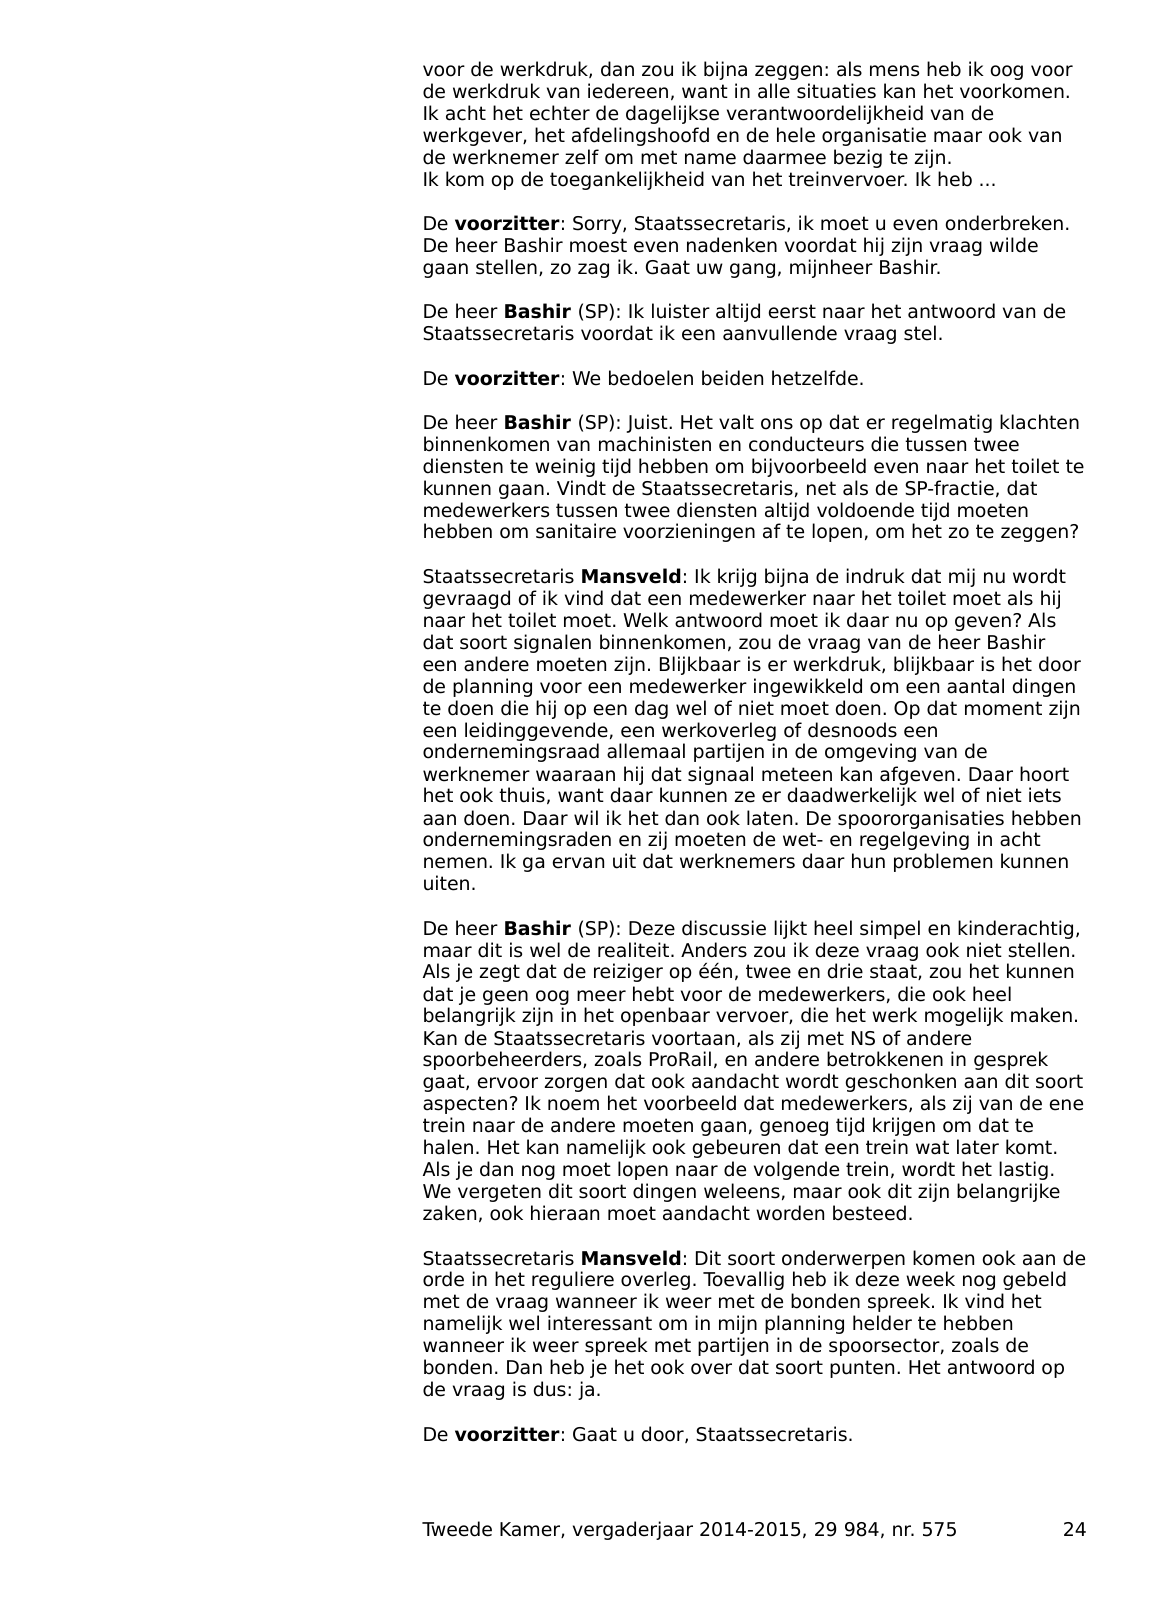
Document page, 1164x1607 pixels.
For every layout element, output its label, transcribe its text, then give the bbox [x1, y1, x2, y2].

text Ik kom op de toegankelijkheid van het treinvervoer. Ik heb ... [422, 169, 1087, 191]
text De heer Bashir (SP): Juist. Het valt ons op dat er regelmatig klachten binnenkomen van machinisten en conducteurs die tussen twee diensten te weinig tijd hebben om bijvoorbeeld even naar het toilet te kunnen gaan. Vindt de Staatssecretaris, net als de SP-fractie, dat medewerkers tussen twee diensten altijd voldoende tijd moeten hebben om sanitaire voorzieningen af te lopen, om het zo te zeggen? [422, 412, 1087, 543]
text De voorzitter: Gaat u door, Staatssecretaris. [422, 1423, 1087, 1445]
text De heer Bashir (SP): Ik luister altijd eerst naar het antwoord van de Staatssecretaris voordat ik een aanvullende vraag stel. [422, 301, 1087, 345]
text Staatssecretaris Mansveld: Ik krijg bijna de indruk dat mij nu wordt gevraagd of ik vind dat een medewerker naar het toilet moet als hij naar het toilet moet. Welk antwoord moet ik daar nu op geven? Als dat soort signalen binnenkomen, zou de vraag van de heer Bashir een andere moeten zijn. Blijkbaar is er werkdruk, blijkbaar is het door de planning voor een medewerker ingewikkeld om een aantal dingen te doen die hij op een dag wel of niet moet doen. Op dat moment zijn een leidinggevende, een werkoverleg of desnoods een ondernemingsraad allemaal partijen in de omgeving van de werknemer waaraan hij dat signaal meteen kan afgeven. Daar hoort het ook thuis, want daar kunnen ze er daadwerkelijk wel of niet iets aan doen. Daar wil ik het dan ook laten. De spoororganisaties hebben ondernemingsraden en zij moeten de wet- en regelgeving in acht nemen. Ik ga ervan uit dat werknemers daar hun problemen kunnen uiten. [422, 566, 1087, 895]
text De heer Bashir (SP): Deze discussie lijkt heel simpel en kinderachtig, maar dit is wel de realiteit. Anders zou ik deze vraag ook niet stellen. Als je zegt dat de reiziger op één, twee en drie staat, zou het kunnen dat je geen oog meer hebt voor de medewerkers, die ook heel belangrijk zijn in het openbaar vervoer, die het werk mogelijk maken. Kan de Staatssecretaris voortaan, als zij met NS of andere spoorbeheerders, zoals ProRail, en andere betrokkenen in gesprek gaat, ervoor zorgen dat ook aandacht wordt geschonken aan dit soort aspecten? Ik noem het voorbeeld dat medewerkers, als zij van de ene trein naar de andere moeten gaan, genoeg tijd krijgen om dat te halen. Het kan namelijk ook gebeuren dat een trein wat later komt. Als je dan nog moet lopen naar de volgende trein, wordt het lastig. We vergeten dit soort dingen weleens, maar ook dit zijn belangrijke zaken, ook hieraan moet aandacht worden besteed. [422, 917, 1087, 1225]
text De voorzitter: We bedoelen beiden hetzelfde. [422, 367, 1087, 389]
text Staatssecretaris Mansveld: Dit soort onderwerpen komen ook aan de orde in het reguliere overleg. Toevallig heb ik deze week nog gebeld met de vraag wanneer ik weer met de bonden spreek. Ik vind het namelijk wel interessant om in mijn planning helder te hebben wanneer ik weer spreek met partijen in de spoorsector, zoals de bonden. Dan heb je het ook over dat soort punten. Het antwoord op de vraag is dus: ja. [422, 1247, 1087, 1401]
text De voorzitter: Sorry, Staatssecretaris, ik moet u even onderbreken. De heer Bashir moest even nadenken voordat hij zijn vraag wilde gaan stellen, zo zag ik. Gaat uw gang, mijnheer Bashir. [422, 213, 1087, 279]
text voor de werkdruk, dan zou ik bijna zeggen: als mens heb ik oog voor de werkdruk van iedereen, want in alle situaties kan het voorkomen. Ik acht het echter de dagelijkse verantwoordelijkheid van de werkgever, het afdelingshoofd en de hele organisatie maar ook van de werknemer zelf om met name daarmee bezig te zijn. [422, 59, 1087, 169]
